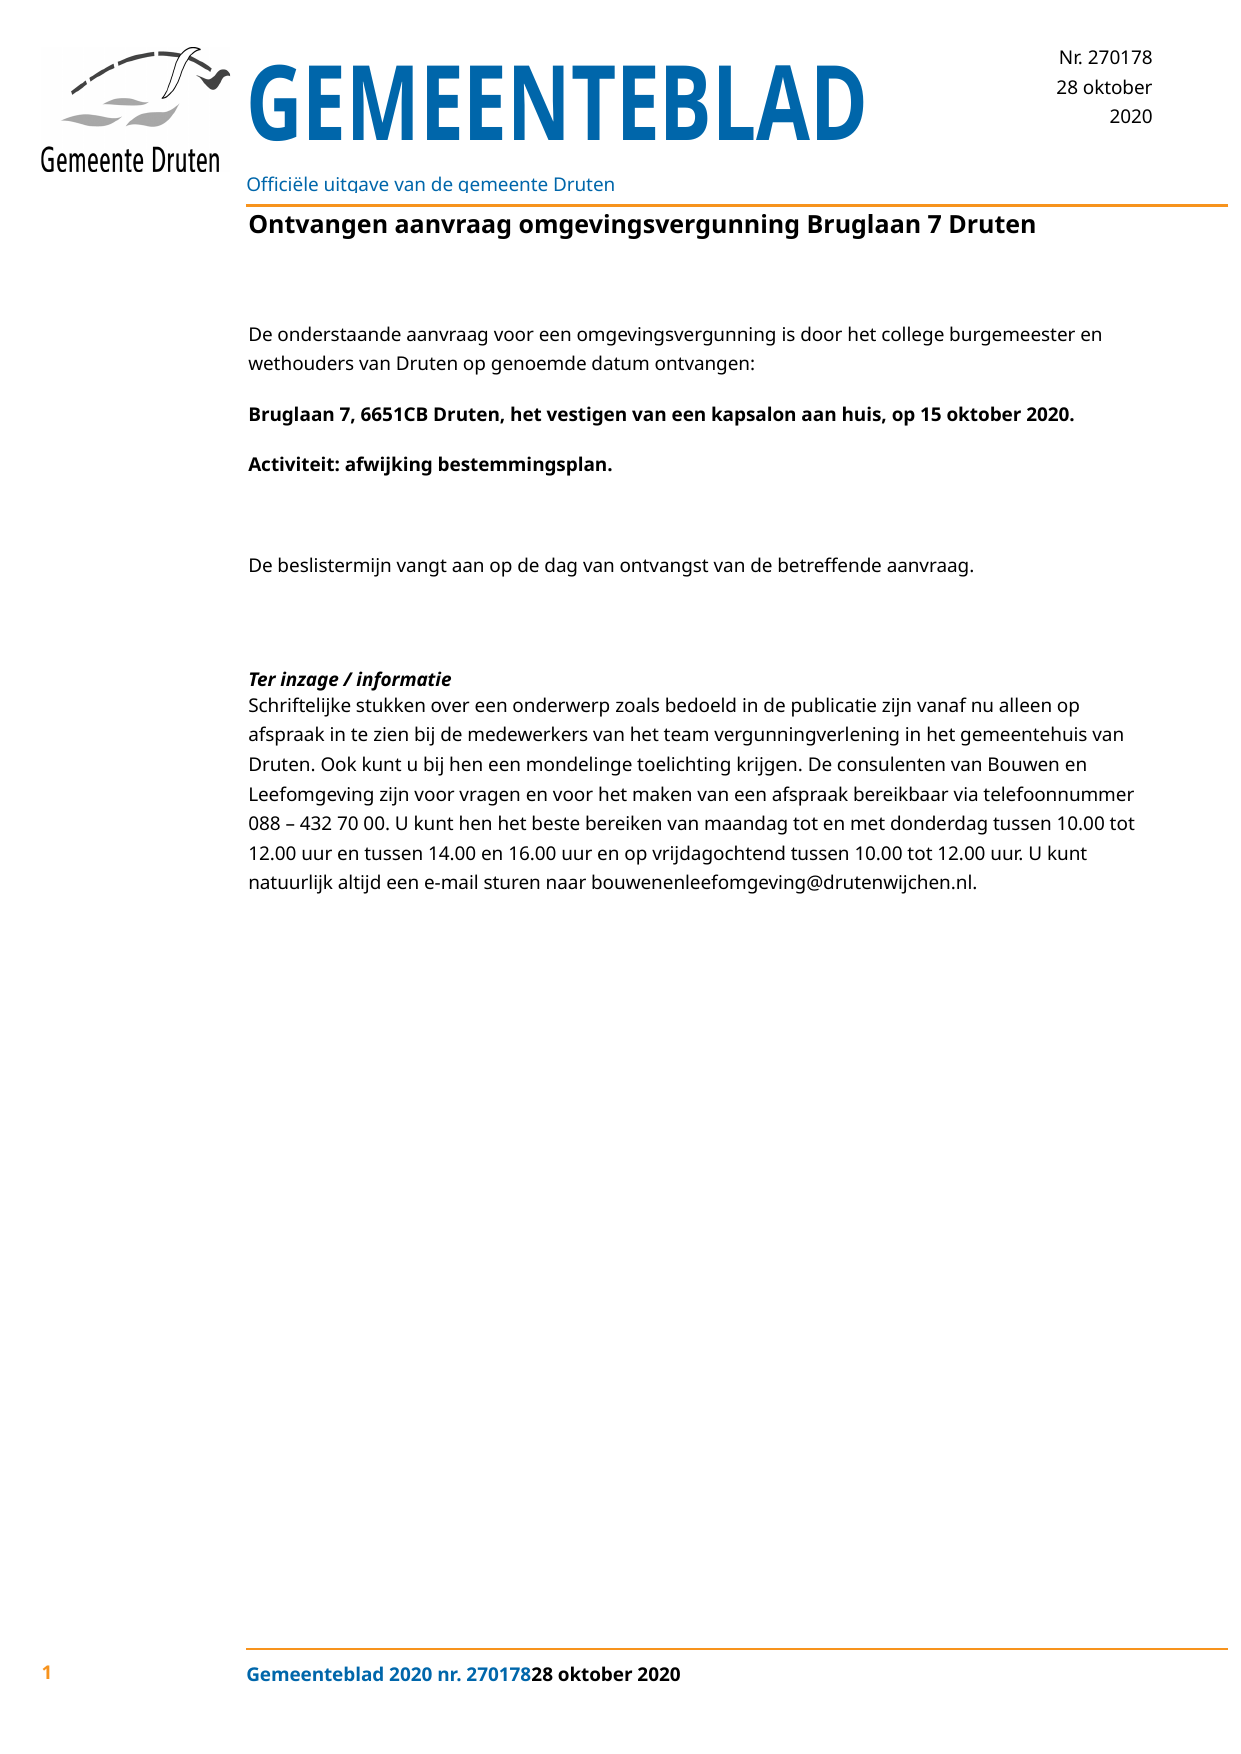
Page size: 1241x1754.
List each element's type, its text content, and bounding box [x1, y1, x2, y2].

text Schriftelijke stukken over een onderwerp zoals bedoeld in de publicatie zijn vanaf nu alleen op afspraak in te zien bij de medewerkers van het team vergunningverlening in het gemeentehuis van Druten. Ook kunt u bij hen een mondelinge toelichting krijgen. De consulenten van Bouwen en Leefomgeving zijn voor vragen en voor het maken van een afspraak bereikbaar via telefoonnummer 088 – 432 70 00. U kunt hen het beste bereiken van maandag tot en met donderdag tussen 10.00 tot 12.00 uur en tussen 14.00 en 16.00 uur en op vrijdagochtend tussen 10.00 tot 12.00 uur. U kunt natuurlijk altijd een e-mail sturen naar bouwenenleefomgeving@drutenwijchen.nl. [248, 692, 1152, 895]
text Activiteit: afwijking bestemmingsplan. [248, 451, 1152, 477]
text Bruglaan 7, 6651CB Druten, het vestigen van een kapsalon aan huis, op 15 oktober 2020. [248, 401, 1152, 426]
text De onderstaande aanvraag voor een omgevingsvergunning is door het college burgemeester en wethouders van Druten op genoemde datum ontvangen: [248, 321, 1152, 376]
text Ontvangen aanvraag omgevingsvergunning Bruglaan 7 Druten [248, 207, 1152, 241]
picture [41, 47, 231, 172]
text Ter inzage / informatie [248, 666, 1152, 692]
text De beslistermijn vangt aan op de dag van ontvangst van de betreffende aanvraag. [248, 552, 1152, 578]
